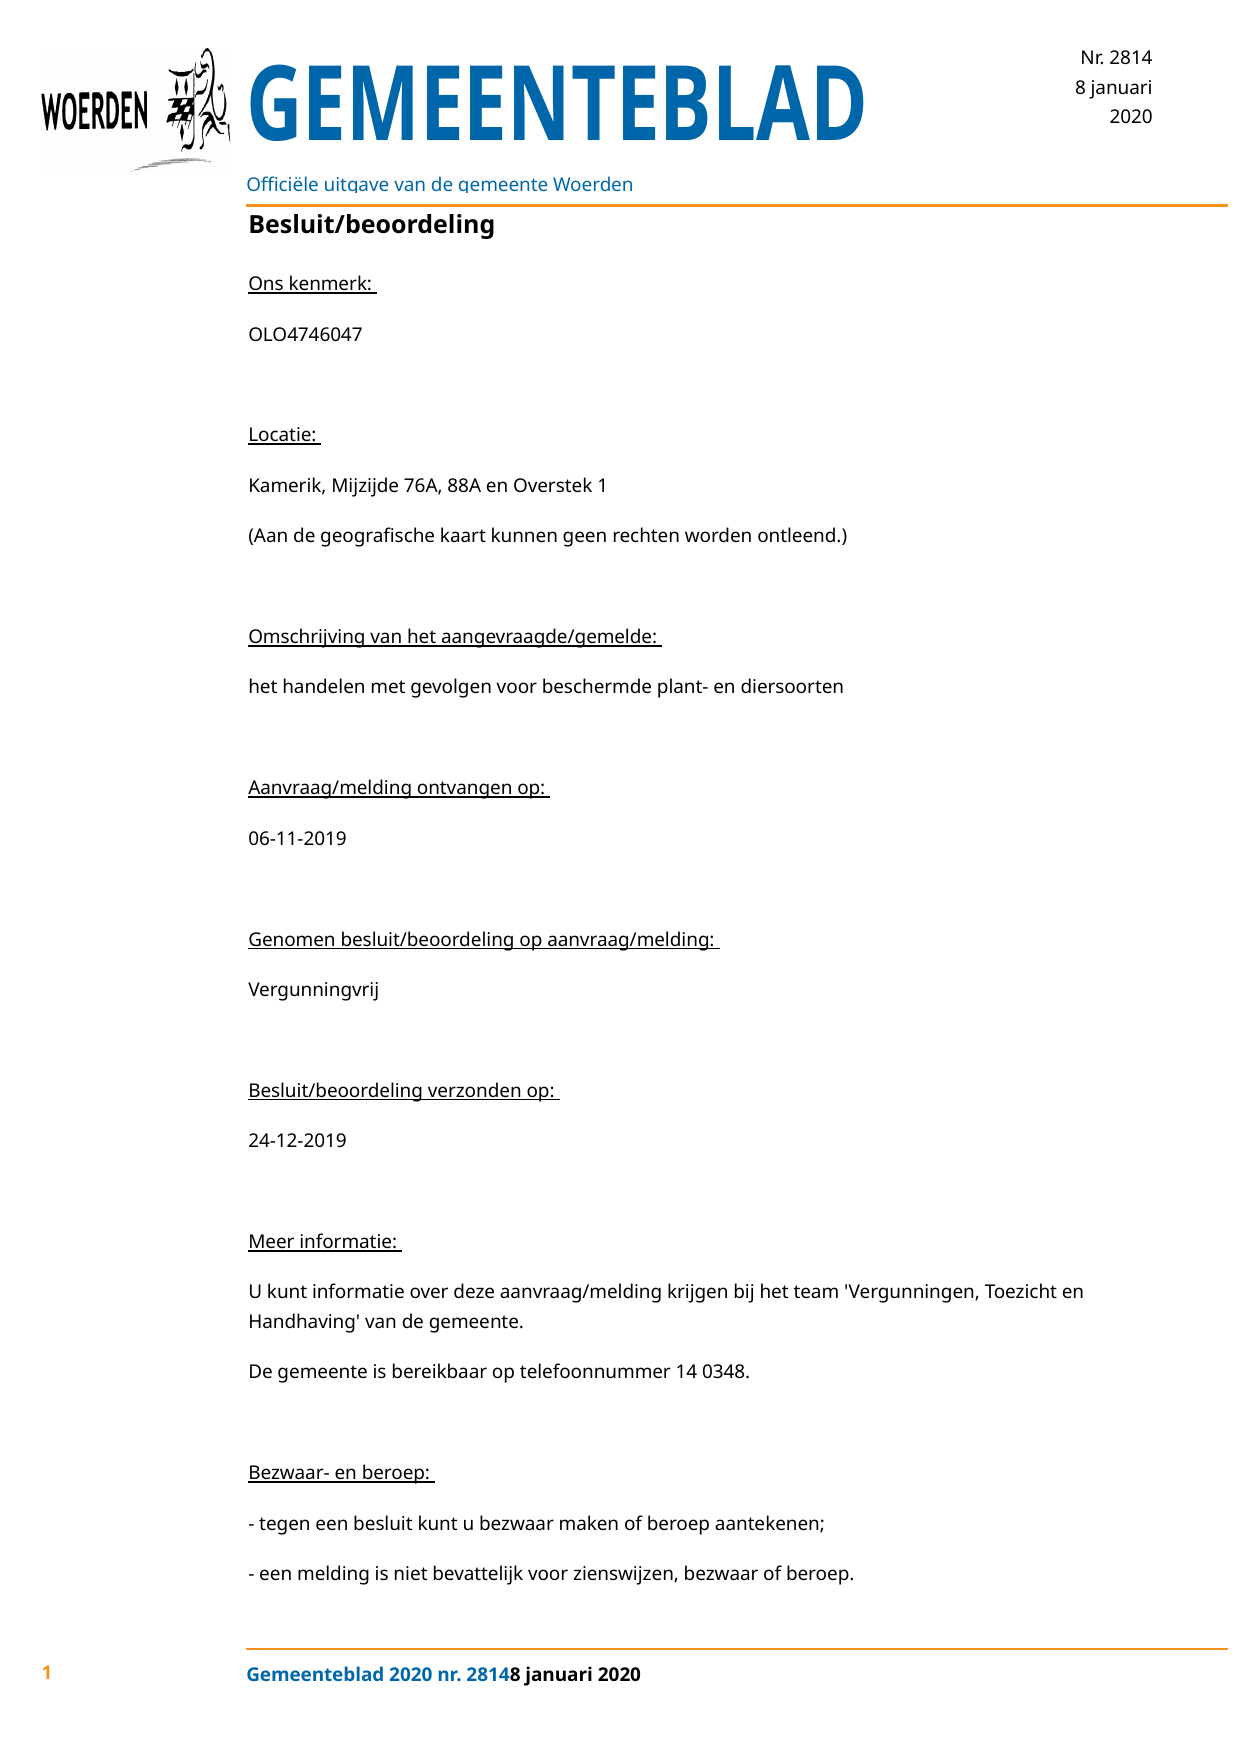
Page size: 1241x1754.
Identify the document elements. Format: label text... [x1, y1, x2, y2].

text Genomen besluit/beoordeling op aanvraag/melding: [248, 926, 1152, 951]
text Vergunningvrij [248, 976, 1152, 1002]
text - een melding is niet bevattelijk voor zienswijzen, bezwaar of beroep. [248, 1560, 1152, 1586]
text (Aan de geografische kaart kunnen geen rechten worden ontleend.) [248, 522, 1152, 548]
text Locatie: [248, 422, 1152, 447]
picture [41, 47, 231, 172]
text U kunt informatie over deze aanvraag/melding krijgen bij het team 'Vergunningen, Toezicht en Handhaving' van de gemeente. [248, 1279, 1152, 1334]
text Omschrijving van het aangevraagde/gemelde: [248, 623, 1152, 649]
text - tegen een besluit kunt u bezwaar maken of beroep aantekenen; [248, 1510, 1152, 1536]
text het handelen met gevolgen voor beschermde plant- en diersoorten [248, 674, 1152, 699]
text Bezwaar- en beroep: [248, 1459, 1152, 1485]
text Kamerik, Mijzijde 76A, 88A en Overstek 1 [248, 472, 1152, 498]
text Besluit/beoordeling verzonden op: [248, 1077, 1152, 1103]
text 06-11-2019 [248, 825, 1152, 851]
text Meer informatie: [248, 1228, 1152, 1254]
text Aanvraag/melding ontvangen op: [248, 774, 1152, 800]
text OLO4746047 [248, 321, 1152, 346]
text Besluit/beoordeling [248, 207, 1152, 241]
text 24-12-2019 [248, 1127, 1152, 1153]
text De gemeente is bereikbaar op telefoonnummer 14 0348. [248, 1359, 1152, 1384]
text Ons kenmerk: [248, 270, 1152, 296]
